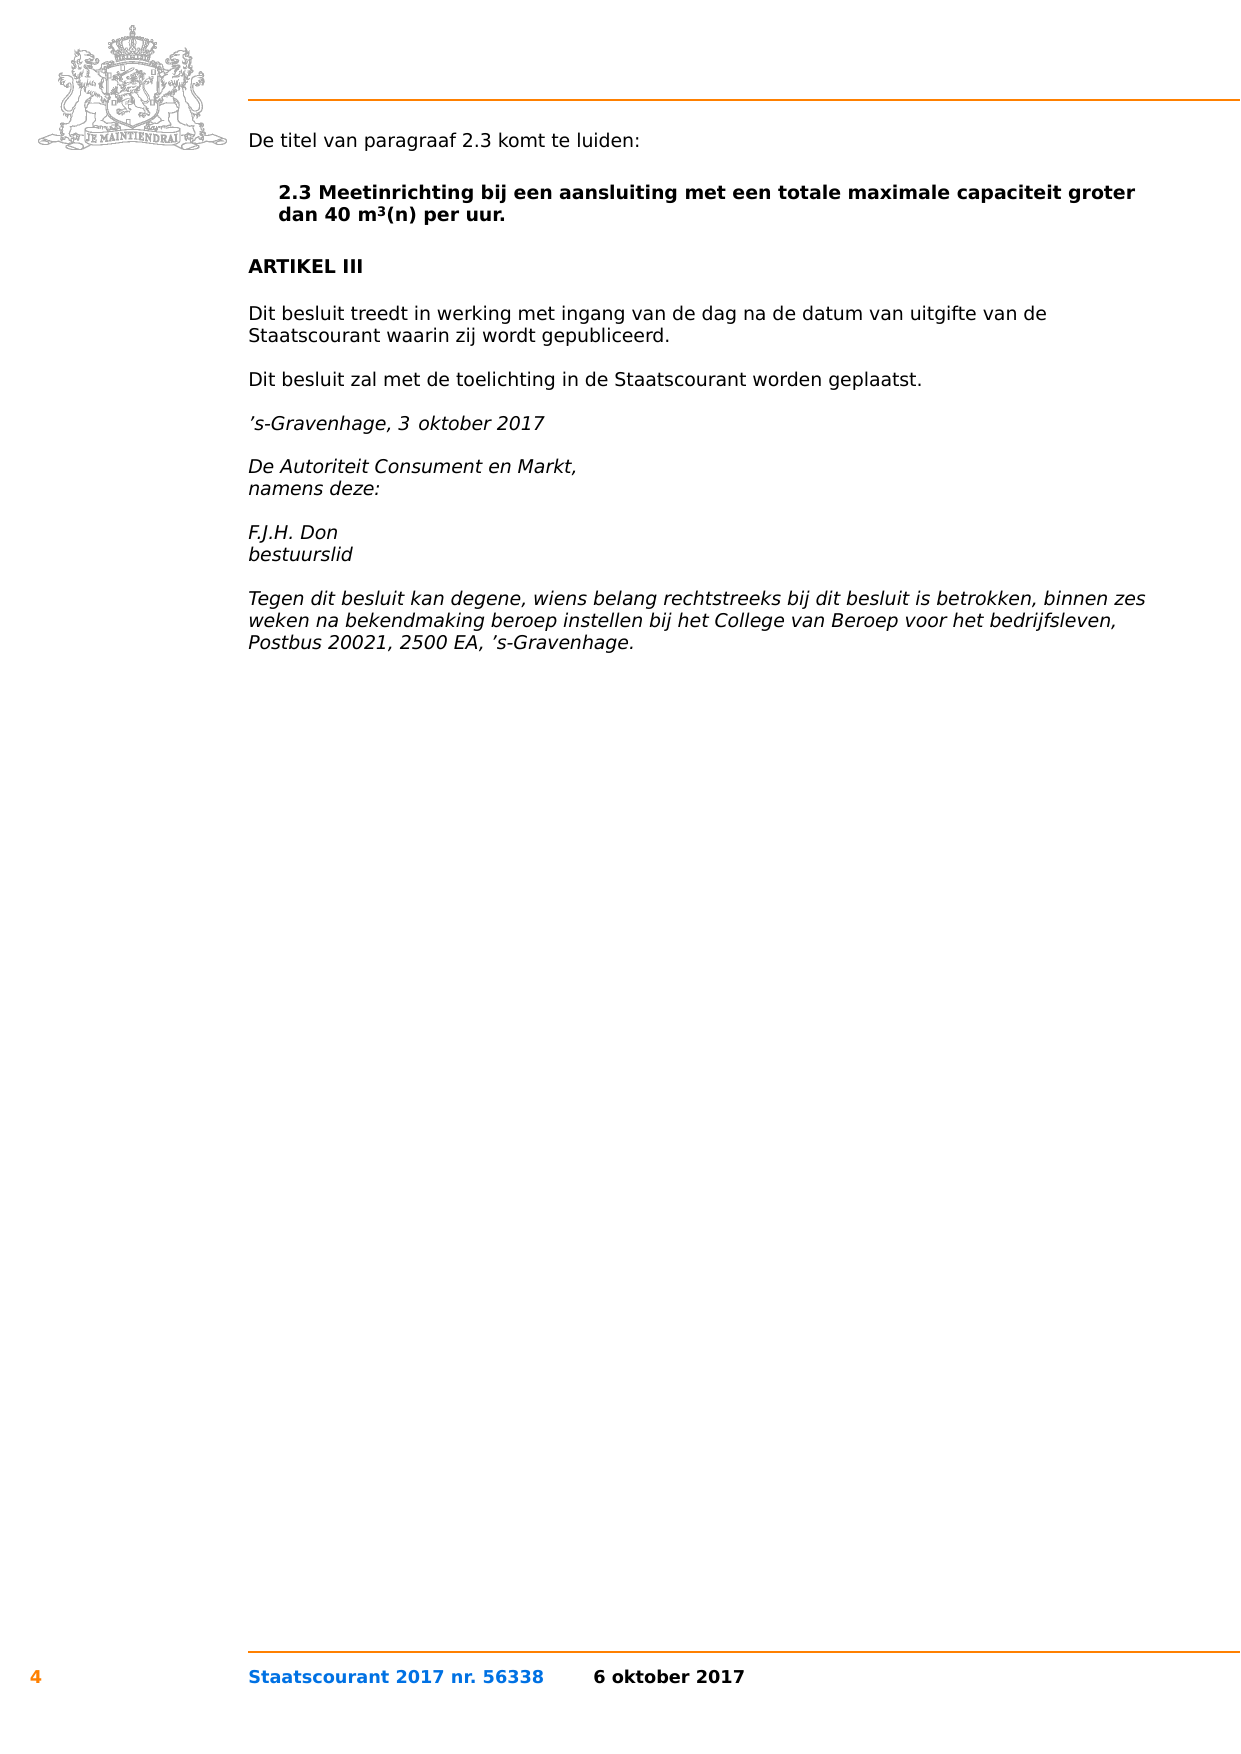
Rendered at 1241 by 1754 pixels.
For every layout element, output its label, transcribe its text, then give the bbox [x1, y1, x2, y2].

subtitle 2.3 Meetinrichting bij een aansluiting met een totale maximale capaciteit groter dan 40 m3(n) per uur. [278, 182, 1163, 226]
text De titel van paragraaf 2.3 komt te luiden: [248, 130, 1163, 152]
text Dit besluit zal met de toelichting in de Staatscourant worden geplaatst. [248, 369, 1163, 391]
text Tegen dit besluit kan degene, wiens belang rechtstreeks bij dit besluit is betrokken, binnen zes weken na bekendmaking beroep instellen bij het College van Beroep voor het bedrijfsleven, Postbus 20021, 2500 EA, ’s-Gravenhage. [248, 588, 1163, 654]
text Dit besluit treedt in werking met ingang van de dag na de datum van uitgifte van de Staatscourant waarin zij wordt gepubliceerd. [248, 303, 1163, 347]
subtitle ARTIKEL III [248, 256, 1163, 278]
picture [38, 25, 227, 150]
text ’s-Gravenhage, 3 oktober 2017 [248, 412, 1163, 434]
text De Autoriteit Consument en Markt, namens deze: F.J.H. Don bestuurslid [248, 456, 1163, 566]
